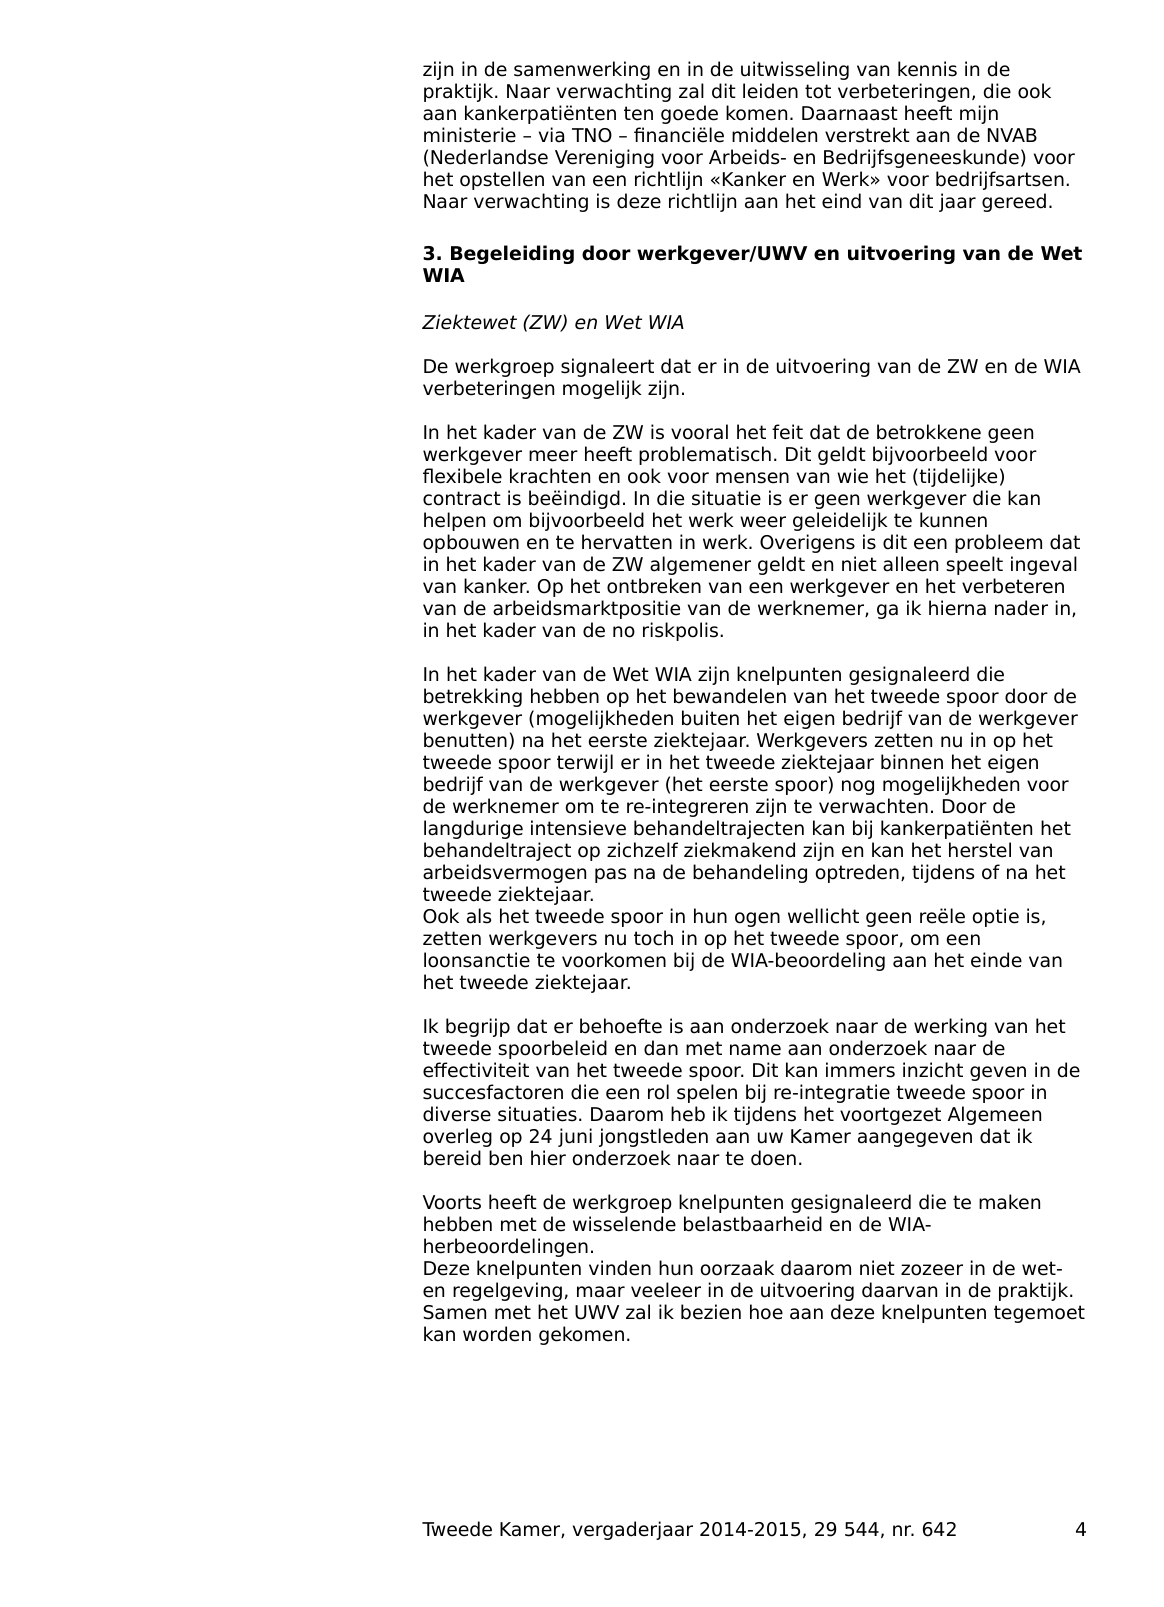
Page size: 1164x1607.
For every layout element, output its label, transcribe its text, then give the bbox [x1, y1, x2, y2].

text zijn in de samenwerking en in de uitwisseling van kennis in de praktijk. Naar verwachting zal dit leiden tot verbeteringen, die ook aan kankerpatiënten ten goede komen. Daarnaast heeft mijn ministerie – via TNO – financiële middelen verstrekt aan de NVAB (Nederlandse Vereniging voor Arbeids- en Bedrijfsgeneeskunde) voor het opstellen van een richtlijn «Kanker en Werk» voor bedrijfsartsen. Naar verwachting is deze richtlijn aan het eind van dit jaar gereed. [422, 59, 1087, 213]
text In het kader van de ZW is vooral het feit dat de betrokkene geen werkgever meer heeft problematisch. Dit geldt bijvoorbeeld voor flexibele krachten en ook voor mensen van wie het (tijdelijke) contract is beëindigd. In die situatie is er geen werkgever die kan helpen om bijvoorbeeld het werk weer geleidelijk te kunnen opbouwen en te hervatten in werk. Overigens is dit een probleem dat in het kader van de ZW algemener geldt en niet alleen speelt ingeval van kanker. Op het ontbreken van een werkgever en het verbeteren van de arbeidsmarktpositie van de werknemer, ga ik hierna nader in, in het kader van de no riskpolis. [422, 422, 1087, 642]
text Voorts heeft de werkgroep knelpunten gesignaleerd die te maken hebben met de wisselende belastbaarheid en de WIA-herbeoordelingen. [422, 1192, 1087, 1258]
text Ik begrijp dat er behoefte is aan onderzoek naar de werking van het tweede spoorbeleid en dan met name aan onderzoek naar de effectiviteit van het tweede spoor. Dit kan immers inzicht geven in de succesfactoren die een rol spelen bij re-integratie tweede spoor in diverse situaties. Daarom heb ik tijdens het voortgezet Algemeen overleg op 24 juni jongstleden aan uw Kamer aangegeven dat ik bereid ben hier onderzoek naar te doen. [422, 1016, 1087, 1170]
subtitle 3. Begeleiding door werkgever/UWV en uitvoering van de Wet WIA [422, 243, 1087, 287]
text Ook als het tweede spoor in hun ogen wellicht geen reële optie is, zetten werkgevers nu toch in op het tweede spoor, om een loonsanctie te voorkomen bij de WIA-beoordeling aan het einde van het tweede ziektejaar. [422, 906, 1087, 994]
text De werkgroep signaleert dat er in de uitvoering van de ZW en de WIA verbeteringen mogelijk zijn. [422, 356, 1087, 400]
subtitle Ziektewet (ZW) en Wet WIA [422, 312, 1087, 334]
text Deze knelpunten vinden hun oorzaak daarom niet zozeer in de wet- en regelgeving, maar veeleer in de uitvoering daarvan in de praktijk. Samen met het UWV zal ik bezien hoe aan deze knelpunten tegemoet kan worden gekomen. [422, 1258, 1087, 1346]
text In het kader van de Wet WIA zijn knelpunten gesignaleerd die betrekking hebben op het bewandelen van het tweede spoor door de werkgever (mogelijkheden buiten het eigen bedrijf van de werkgever benutten) na het eerste ziektejaar. Werkgevers zetten nu in op het tweede spoor terwijl er in het tweede ziektejaar binnen het eigen bedrijf van de werkgever (het eerste spoor) nog mogelijkheden voor de werknemer om te re-integreren zijn te verwachten. Door de langdurige intensieve behandeltrajecten kan bij kankerpatiënten het behandeltraject op zichzelf ziekmakend zijn en kan het herstel van arbeidsvermogen pas na de behandeling optreden, tijdens of na het tweede ziektejaar. [422, 664, 1087, 906]
